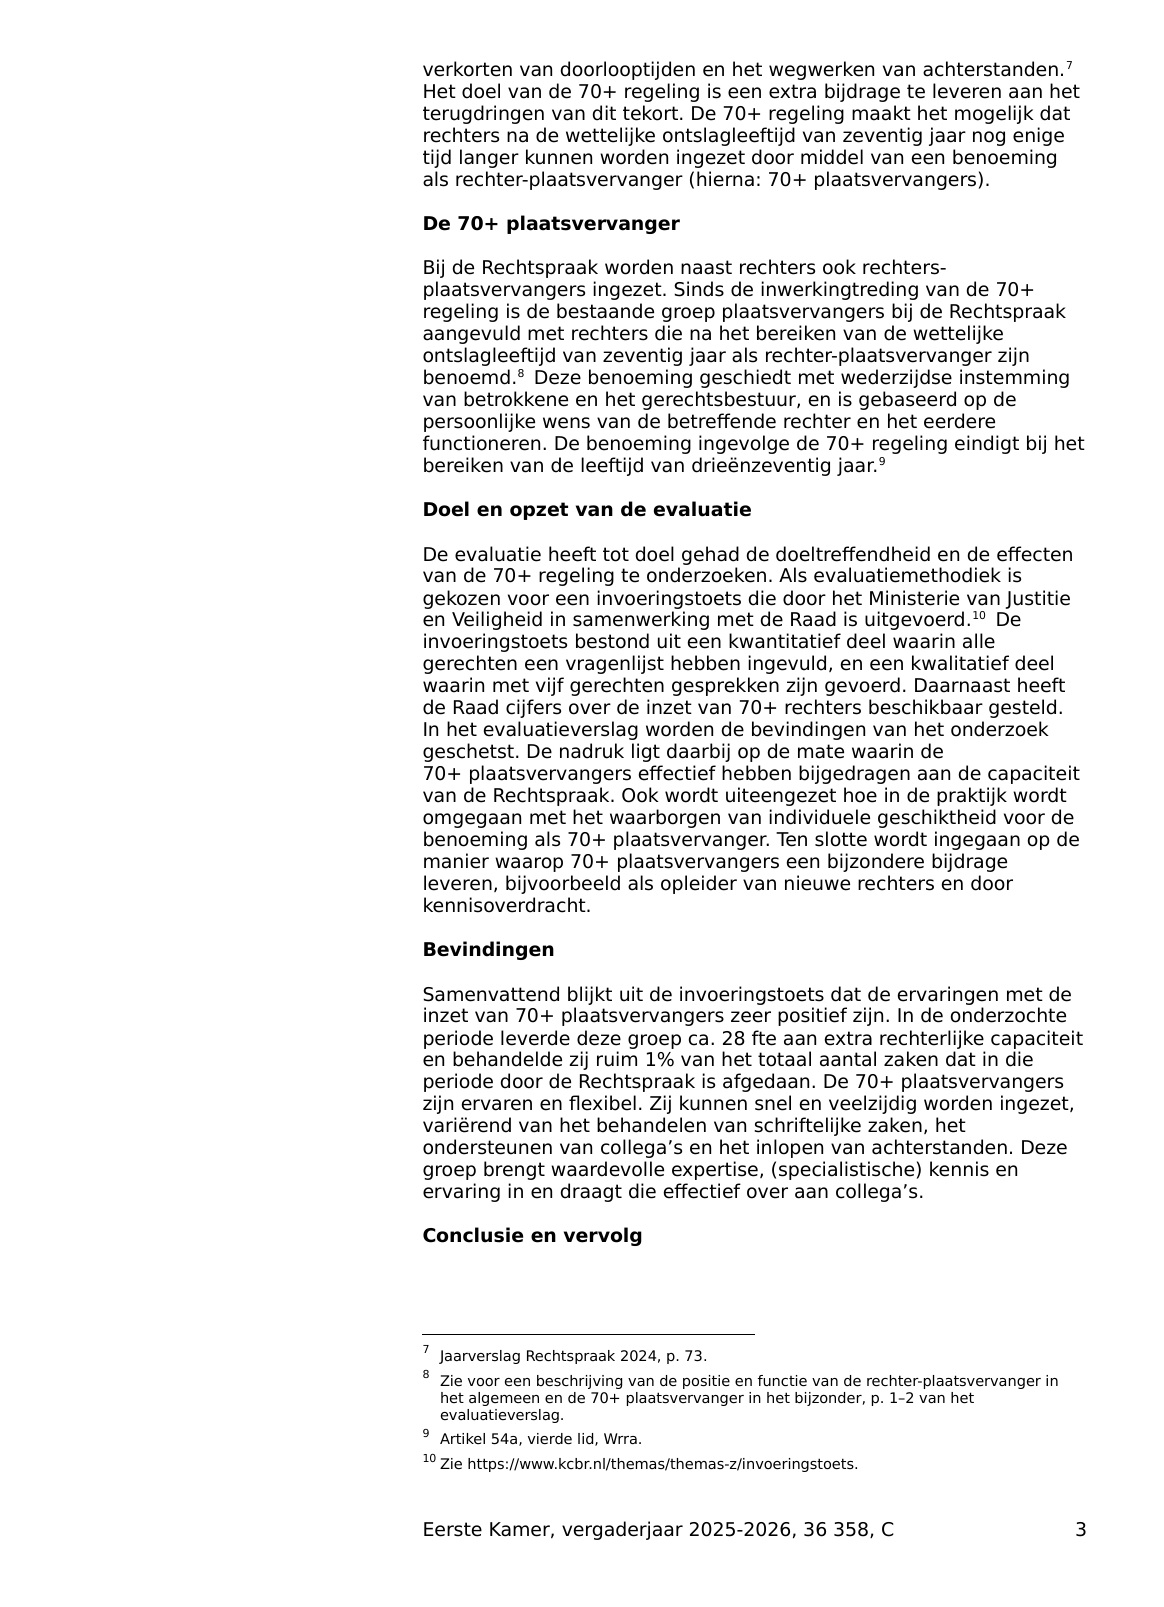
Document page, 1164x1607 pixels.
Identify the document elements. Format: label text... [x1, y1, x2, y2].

text Jaarverslag Rechtspraak 2024, p. 73. [422, 1343, 1087, 1366]
text Bevindingen [422, 939, 1087, 961]
text De evaluatie heeft tot doel gehad de doeltreffendheid en de effecten van de 70+ regeling te onderzoeken. Als evaluatiemethodiek is gekozen voor een invoeringstoets die door het Ministerie van Justitie en Veiligheid in samenwerking met de Raad is uitgevoerd. De invoeringstoets bestond uit een kwantitatief deel waarin alle gerechten een vragenlijst hebben ingevuld, en een kwalitatief deel waarin met vijf gerechten gesprekken zijn gevoerd. Daarnaast heeft de Raad cijfers over de inzet van 70+ rechters beschikbaar gesteld. In het evaluatieverslag worden de bevindingen van het onderzoek geschetst. De nadruk ligt daarbij op de mate waarin de 70+ plaatsvervangers effectief hebben bijgedragen aan de capaciteit van de Rechtspraak. Ook wordt uiteengezet hoe in de praktijk wordt omgegaan met het waarborgen van individuele geschiktheid voor de benoeming als 70+ plaatsvervanger. Ten slotte wordt ingegaan op de manier waarop 70+ plaatsvervangers een bijzondere bijdrage leveren, bijvoorbeeld als opleider van nieuwe rechters en door kennisoverdracht. [422, 543, 1087, 917]
text Zie voor een beschrijving van de positie en functie van de rechter-plaatsvervanger in het algemeen en de 70+ plaatsvervanger in het bijzonder, p. 1–2 van het evaluatieverslag. [422, 1368, 1087, 1424]
text De 70+ plaatsvervanger [422, 213, 1087, 235]
text Artikel 54a, vierde lid, Wrra. [422, 1427, 1087, 1449]
text Bij de Rechtspraak worden naast rechters ook rechters-plaatsvervangers ingezet. Sinds de inwerkingtreding van de 70+ regeling is de bestaande groep plaatsvervangers bij de Rechtspraak aangevuld met rechters die na het bereiken van de wettelijke ontslagleeftijd van zeventig jaar als rechter-plaatsvervanger zijn benoemd. Deze benoeming geschiedt met wederzijdse instemming van betrokkene en het gerechtsbestuur, en is gebaseerd op de persoonlijke wens van de betreffende rechter en het eerdere functioneren. De benoeming ingevolge de 70+ regeling eindigt bij het bereiken van de leeftijd van drieënzeventig jaar. [422, 257, 1087, 477]
text Samenvattend blijkt uit de invoeringstoets dat de ervaringen met de inzet van 70+ plaatsvervangers zeer positief zijn. In de onderzochte periode leverde deze groep ca. 28 fte aan extra rechterlijke capaciteit en behandelde zij ruim 1% van het totaal aantal zaken dat in die periode door de Rechtspraak is afgedaan. De 70+ plaatsvervangers zijn ervaren en flexibel. Zij kunnen snel en veelzijdig worden ingezet, variërend van het behandelen van schriftelijke zaken, het ondersteunen van collega’s en het inlopen van achterstanden. Deze groep brengt waardevolle expertise, (specialistische) kennis en ervaring in en draagt die effectief over aan collega’s. [422, 983, 1087, 1203]
text Conclusie en vervolg [422, 1225, 1087, 1247]
text verkorten van doorlooptijden en het wegwerken van achterstanden. Het doel van de 70+ regeling is een extra bijdrage te leveren aan het terugdringen van dit tekort. De 70+ regeling maakt het mogelijk dat rechters na de wettelijke ontslagleeftijd van zeventig jaar nog enige tijd langer kunnen worden ingezet door middel van een benoeming als rechter-plaatsvervanger (hierna: 70+ plaatsvervangers). [422, 59, 1087, 191]
text Doel en opzet van de evaluatie [422, 499, 1087, 521]
text Zie https://www.kcbr.nl/themas/themas-z/invoeringstoets. [422, 1452, 1087, 1474]
